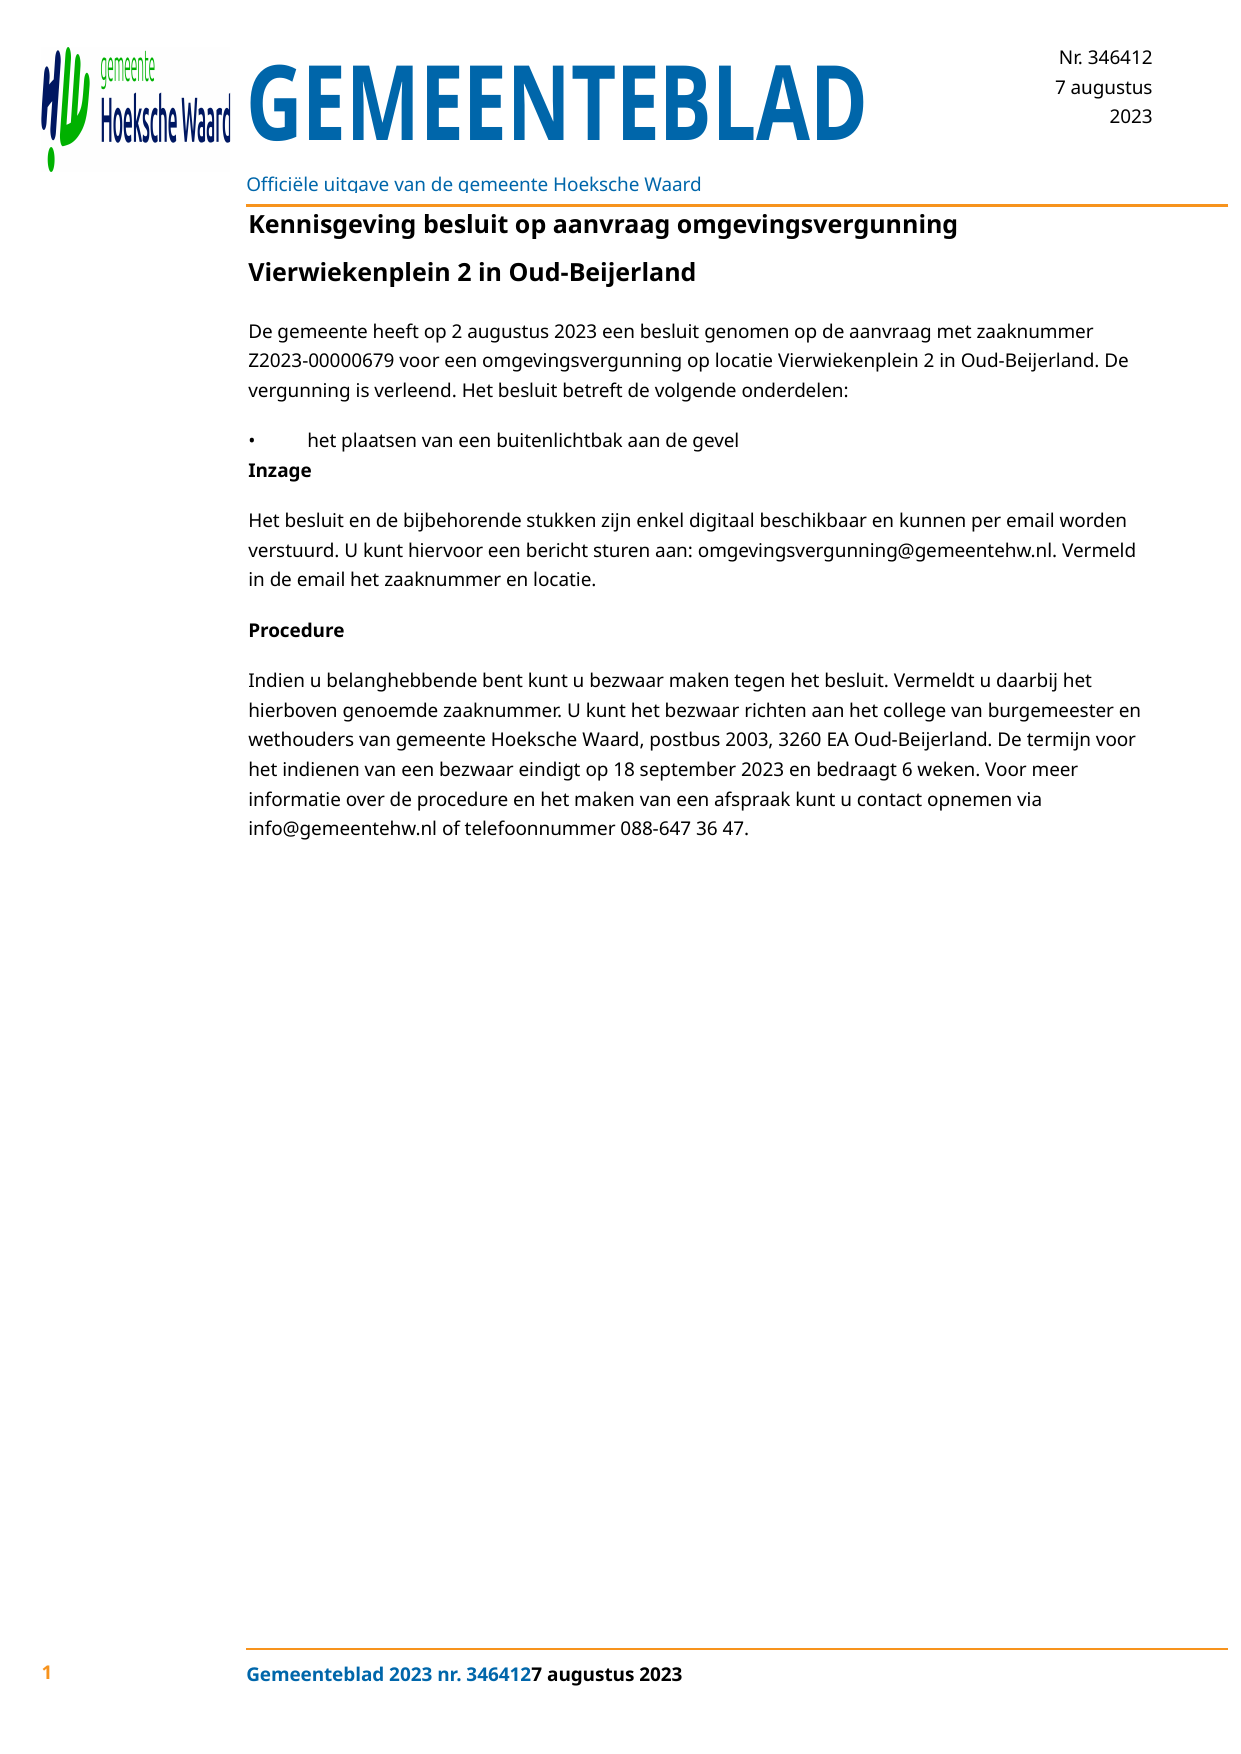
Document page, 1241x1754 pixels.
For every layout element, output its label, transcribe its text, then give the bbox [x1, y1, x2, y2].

list het plaatsen van een buitenlichtbak aan de gevel [248, 427, 1152, 453]
text De gemeente heeft op 2 augustus 2023 een besluit genomen op de aanvraag met zaaknummer Z2023-00000679 voor een omgevingsvergunning op locatie Vierwiekenplein 2 in Oud-Beijerland. De vergunning is verleend. Het besluit betreft de volgende onderdelen: [248, 318, 1152, 403]
text Het besluit en de bijbehorende stukken zijn enkel digitaal beschikbaar en kunnen per email worden verstuurd. U kunt hiervoor een bericht sturen aan: omgevingsvergunning@gemeentehw.nl. Vermeld in de email het zaaknummer en locatie. [248, 507, 1152, 592]
picture [41, 47, 231, 172]
text Kennisgeving besluit op aanvraag omgevingsvergunning Vierwiekenplein 2 in Oud-Beijerland [248, 207, 1152, 288]
text Procedure [248, 617, 1152, 643]
text Inzage [248, 457, 1152, 483]
text Indien u belanghebbende bent kunt u bezwaar maken tegen het besluit. Vermeldt u daarbij het hierboven genoemde zaaknummer. U kunt het bezwaar richten aan het college van burgemeester en wethouders van gemeente Hoeksche Waard, postbus 2003, 3260 EA Oud-Beijerland. De termijn voor het indienen van een bezwaar eindigt op 18 september 2023 en bedraagt 6 weken. Voor meer informatie over de procedure en het maken van een afspraak kunt u contact opnemen via info@gemeentehw.nl of telefoonnummer 088-647 36 47. [248, 667, 1152, 841]
